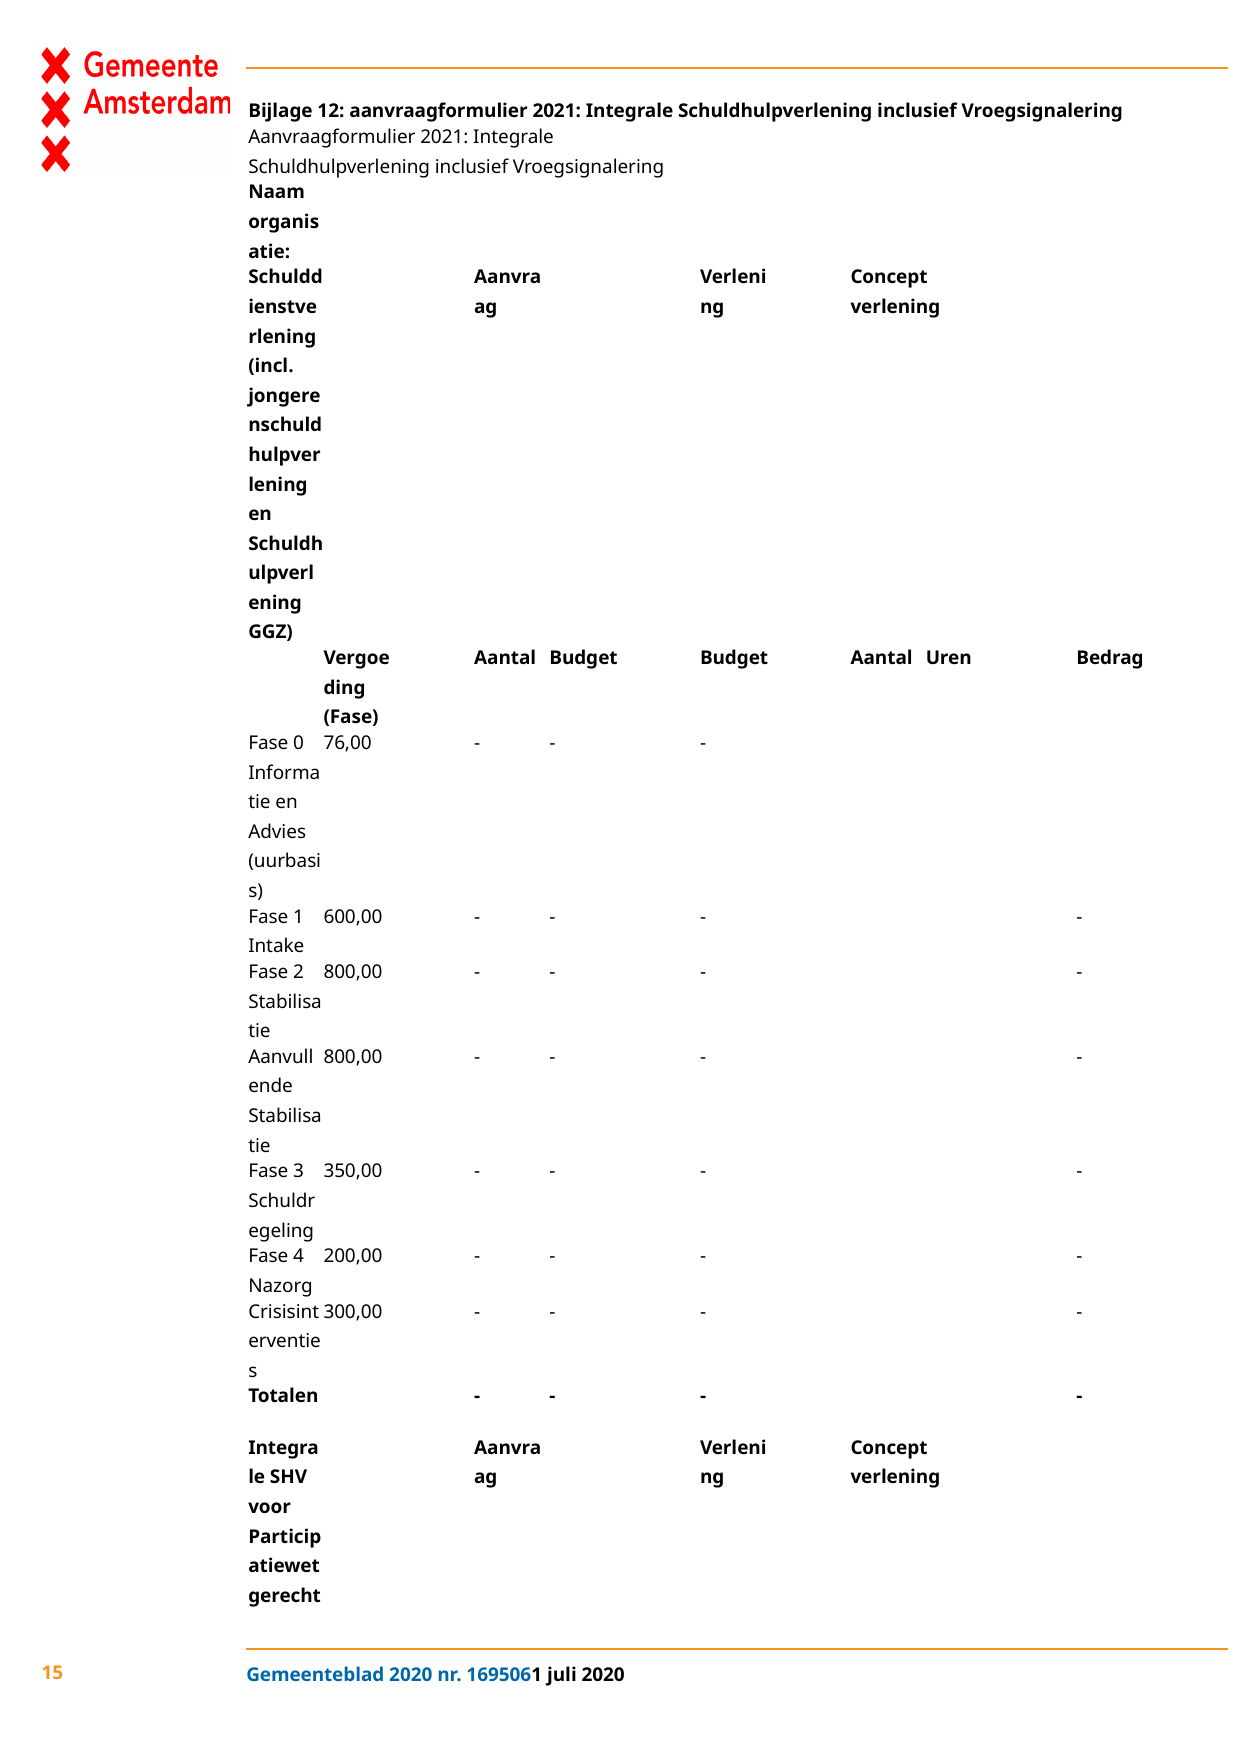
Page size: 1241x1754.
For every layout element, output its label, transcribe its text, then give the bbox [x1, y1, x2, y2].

table_cell Aanvraag [474, 1434, 549, 1608]
table_cell [850, 1158, 926, 1242]
table_header [1076, 124, 1152, 179]
table_cell - [474, 1383, 549, 1408]
table_cell Naam organisatie: [248, 179, 323, 264]
table_cell [926, 729, 1001, 903]
table_cell [323, 1383, 398, 1408]
table_cell [625, 903, 700, 958]
table_cell [323, 264, 398, 644]
table_cell - [474, 729, 549, 903]
table_cell [625, 1043, 700, 1158]
table_cell [926, 903, 1001, 958]
table_cell [549, 264, 624, 644]
table_cell Fase 3 Schuldregeling [248, 1158, 323, 1242]
table_header [850, 124, 926, 179]
table_cell [399, 644, 474, 729]
table_cell [549, 179, 624, 264]
table_cell Aantal [850, 644, 926, 729]
table_cell [248, 1409, 323, 1434]
table_cell - [1076, 1383, 1152, 1408]
table_cell Aanvullende Stabilisatie [248, 1043, 323, 1158]
table_cell [926, 1043, 1001, 1158]
table_cell [850, 903, 926, 958]
table_cell [399, 1243, 474, 1298]
table_cell [1001, 1434, 1076, 1608]
table_cell Aanvraag [474, 264, 549, 644]
table_cell Uren [926, 644, 1001, 729]
table_cell Fase 0 Informatie en Advies (uurbasis) [248, 729, 323, 903]
table_cell [1076, 1409, 1152, 1434]
table_cell [850, 179, 926, 264]
table_cell [399, 729, 474, 903]
table_cell [926, 958, 1001, 1043]
table_cell Verlening [700, 1434, 775, 1608]
table_cell [399, 1158, 474, 1242]
table_cell [926, 179, 1001, 264]
table_cell [775, 264, 850, 644]
table_cell [1076, 264, 1152, 644]
table_cell [926, 1158, 1001, 1242]
table_cell [775, 1043, 850, 1158]
table_cell [775, 1243, 850, 1298]
table_cell [775, 179, 850, 264]
table_cell [926, 1409, 1001, 1434]
table_cell - [1076, 1158, 1152, 1242]
table_cell [625, 1158, 700, 1242]
table_cell [625, 1383, 700, 1408]
table_cell 800,00 [323, 958, 398, 1043]
text Bijlage 12: aanvraagformulier 2021: Integrale Schuldhulpverlening inclusief Vroegsignalering [248, 95, 1152, 123]
table_cell [850, 1298, 926, 1383]
table_cell - [549, 1243, 624, 1298]
table_cell [323, 1409, 398, 1434]
table_cell - [700, 1298, 775, 1383]
table_cell 200,00 [323, 1243, 398, 1298]
table_cell Budget [549, 644, 624, 729]
table_cell [323, 1434, 398, 1608]
table_cell [1001, 1298, 1076, 1383]
table_cell [850, 1243, 926, 1298]
table_cell - [700, 1383, 775, 1408]
table_header [926, 124, 1001, 179]
table_cell [700, 179, 775, 264]
table_cell [549, 1434, 624, 1608]
table_cell - [700, 1043, 775, 1158]
table_cell [625, 1243, 700, 1298]
table_header [700, 124, 775, 179]
table_cell Fase 1 Intake [248, 903, 323, 958]
table_cell - [1076, 1298, 1152, 1383]
table_cell [625, 1409, 700, 1434]
table_cell [1076, 1434, 1152, 1608]
table_cell - [474, 1243, 549, 1298]
table_cell [775, 958, 850, 1043]
table_cell [625, 1434, 700, 1608]
table_cell Totalen [248, 1383, 323, 1408]
table_cell [775, 729, 850, 903]
table_cell - [700, 903, 775, 958]
table_cell [1076, 179, 1152, 264]
table_header Aanvraagformulier 2021: Integrale Schuldhulpverlening inclusief Vroegsignalering [248, 124, 700, 179]
table_cell [625, 264, 700, 644]
table_cell Bedrag [1076, 644, 1152, 729]
table_cell [775, 1298, 850, 1383]
table_cell [399, 179, 474, 264]
table_cell Verlening [700, 264, 775, 644]
table_cell - [700, 1243, 775, 1298]
table_cell - [474, 903, 549, 958]
table_cell [323, 179, 398, 264]
table_cell - [700, 1158, 775, 1242]
table_cell - [700, 958, 775, 1043]
table_cell Concept verlening [850, 1434, 1001, 1608]
table_cell [248, 644, 323, 729]
table_cell 350,00 [323, 1158, 398, 1242]
table_cell - [700, 729, 775, 903]
picture [41, 47, 231, 172]
table_cell - [1076, 958, 1152, 1043]
table_cell [399, 1409, 474, 1434]
table_cell [850, 1409, 926, 1434]
table_cell [549, 1409, 624, 1434]
table_cell 600,00 [323, 903, 398, 958]
table_cell - [1076, 1043, 1152, 1158]
table_cell - [549, 1043, 624, 1158]
table_cell [775, 1434, 850, 1608]
table_cell [1001, 1409, 1076, 1434]
table_cell [775, 1158, 850, 1242]
table_cell [625, 958, 700, 1043]
table_cell [700, 1409, 775, 1434]
table_cell [625, 179, 700, 264]
table_cell [1001, 264, 1076, 644]
table_header [1001, 124, 1076, 179]
table_cell [850, 958, 926, 1043]
table_cell [1001, 179, 1076, 264]
table_cell [399, 264, 474, 644]
table_cell [1001, 644, 1076, 729]
table_cell [1001, 729, 1076, 903]
table_cell - [549, 958, 624, 1043]
table_cell Schulddienstverlening (incl. jongerenschuldhulpverlening en Schuldhulpverlening GGZ) [248, 264, 323, 644]
table_cell Aantal [474, 644, 549, 729]
table_cell [399, 903, 474, 958]
table_cell [775, 1383, 850, 1408]
table_cell - [474, 1298, 549, 1383]
table_cell - [1076, 903, 1152, 958]
table_cell [775, 903, 850, 958]
table_cell [399, 1298, 474, 1383]
table_cell [1001, 1383, 1076, 1408]
table_cell - [549, 1158, 624, 1242]
table_cell Concept verlening [850, 264, 1001, 644]
table_cell [474, 1409, 549, 1434]
table_cell [850, 1043, 926, 1158]
table_cell [926, 1383, 1001, 1408]
table_cell Budget [700, 644, 775, 729]
table_cell Integrale SHV voor Participatiewetgerecht [248, 1434, 323, 1608]
table_cell [926, 1298, 1001, 1383]
table_cell - [474, 1158, 549, 1242]
table_cell [775, 1409, 850, 1434]
table_cell - [474, 1043, 549, 1158]
table_cell - [549, 1298, 624, 1383]
table_cell [850, 729, 926, 903]
table_cell - [549, 1383, 624, 1408]
table_cell 300,00 [323, 1298, 398, 1383]
table_cell [399, 1434, 474, 1608]
table_cell [926, 1243, 1001, 1298]
table_cell 76,00 [323, 729, 398, 903]
table_cell - [549, 729, 624, 903]
table_cell [625, 1298, 700, 1383]
table_cell Fase 4 Nazorg [248, 1243, 323, 1298]
table_cell [399, 1383, 474, 1408]
table_cell [399, 1043, 474, 1158]
table_cell - [549, 903, 624, 958]
table_cell [474, 179, 549, 264]
table_cell Crisisinterventies [248, 1298, 323, 1383]
table_header [775, 124, 850, 179]
table_cell Vergoeding (Fase) [323, 644, 398, 729]
table_cell [1001, 1158, 1076, 1242]
table_cell [625, 644, 700, 729]
table_cell [1001, 903, 1076, 958]
table_cell [1001, 1243, 1076, 1298]
table_cell [775, 644, 850, 729]
table_cell - [474, 958, 549, 1043]
table_cell 800,00 [323, 1043, 398, 1158]
table_cell [1001, 958, 1076, 1043]
table_cell [399, 958, 474, 1043]
table_cell [850, 1383, 926, 1408]
table_cell Fase 2 Stabilisatie [248, 958, 323, 1043]
table_cell - [1076, 1243, 1152, 1298]
table_cell [625, 729, 700, 903]
table_cell [1076, 729, 1152, 903]
table_cell [1001, 1043, 1076, 1158]
